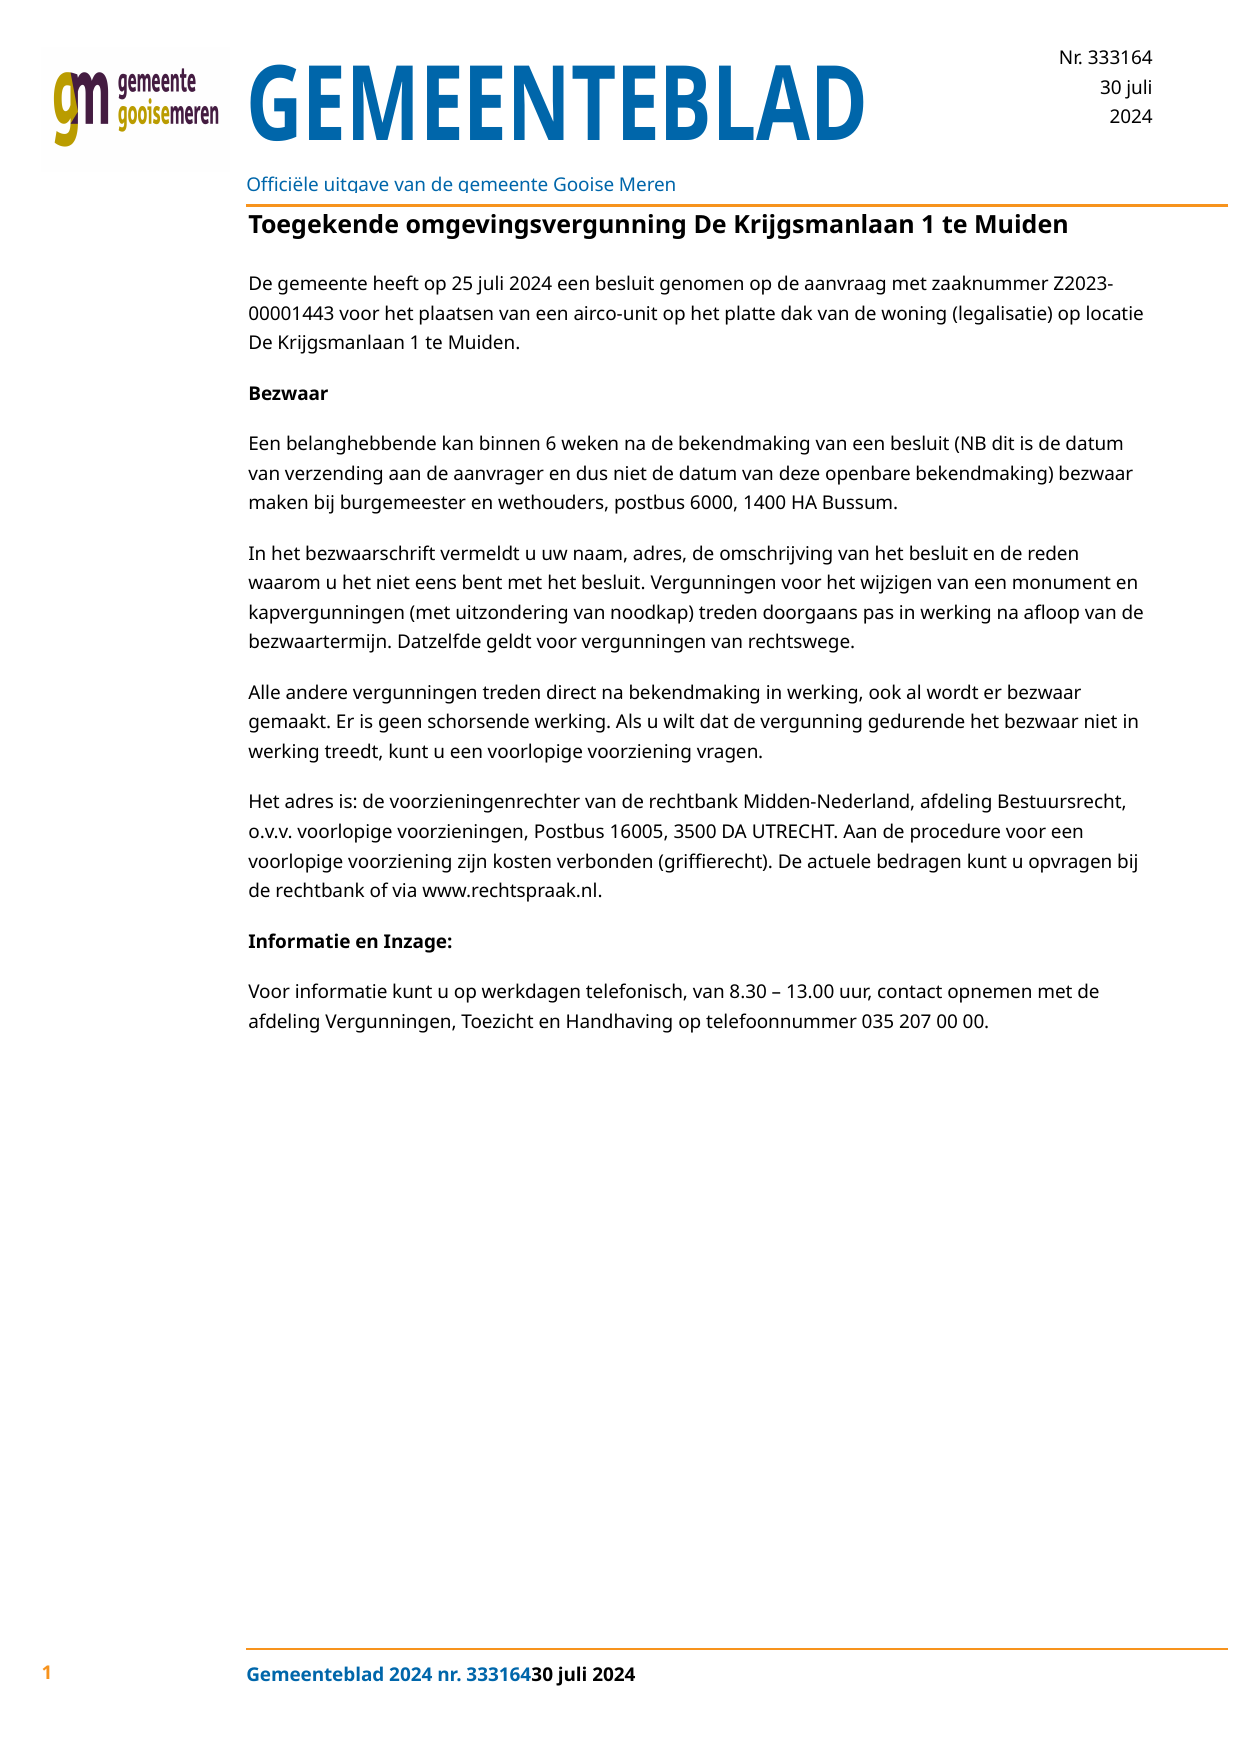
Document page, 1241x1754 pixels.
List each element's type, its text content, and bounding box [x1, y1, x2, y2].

picture [41, 47, 231, 172]
text Bezwaar [248, 380, 1152, 406]
text Informatie en Inzage: [248, 928, 1152, 953]
text Voor informatie kunt u op werkdagen telefonisch, van 8.30 – 13.00 uur, contact opnemen met de afdeling Vergunningen, Toezicht en Handhaving op telefoonnummer 035 207 00 00. [248, 978, 1152, 1033]
text In het bezwaarschrift vermeldt u uw naam, adres, de omschrijving van het besluit en de reden waarom u het niet eens bent met het besluit. Vergunningen voor het wijzigen van een monument en kapvergunningen (met uitzondering van noodkap) treden doorgaans pas in werking na afloop van de bezwaartermijn. Datzelfde geldt voor vergunningen van rechtswege. [248, 540, 1152, 654]
text De gemeente heeft op 25 juli 2024 een besluit genomen op de aanvraag met zaaknummer Z2023-00001443 voor het plaatsen van een airco-unit op het platte dak van de woning (legalisatie) op locatie De Krijgsmanlaan 1 te Muiden. [248, 270, 1152, 355]
text Het adres is: de voorzieningenrechter van de rechtbank Midden-Nederland, afdeling Bestuursrecht, o.v.v. voorlopige voorzieningen, Postbus 16005, 3500 DA UTRECHT. Aan de procedure voor een voorlopige voorziening zijn kosten verbonden (griffierecht). De actuele bedragen kunt u opvragen bij de rechtbank of via www.rechtspraak.nl. [248, 789, 1152, 903]
text Toegekende omgevingsvergunning De Krijgsmanlaan 1 te Muiden [248, 207, 1152, 241]
text Alle andere vergunningen treden direct na bekendmaking in werking, ook al wordt er bezwaar gemaakt. Er is geen schorsende werking. Als u wilt dat de vergunning gedurende het bezwaar niet in werking treedt, kunt u een voorlopige voorziening vragen. [248, 679, 1152, 764]
text Een belanghebbende kan binnen 6 weken na de bekendmaking van een besluit (NB dit is de datum van verzending aan de aanvrager en dus niet de datum van deze openbare bekendmaking) bezwaar maken bij burgemeester en wethouders, postbus 6000, 1400 HA Bussum. [248, 430, 1152, 515]
